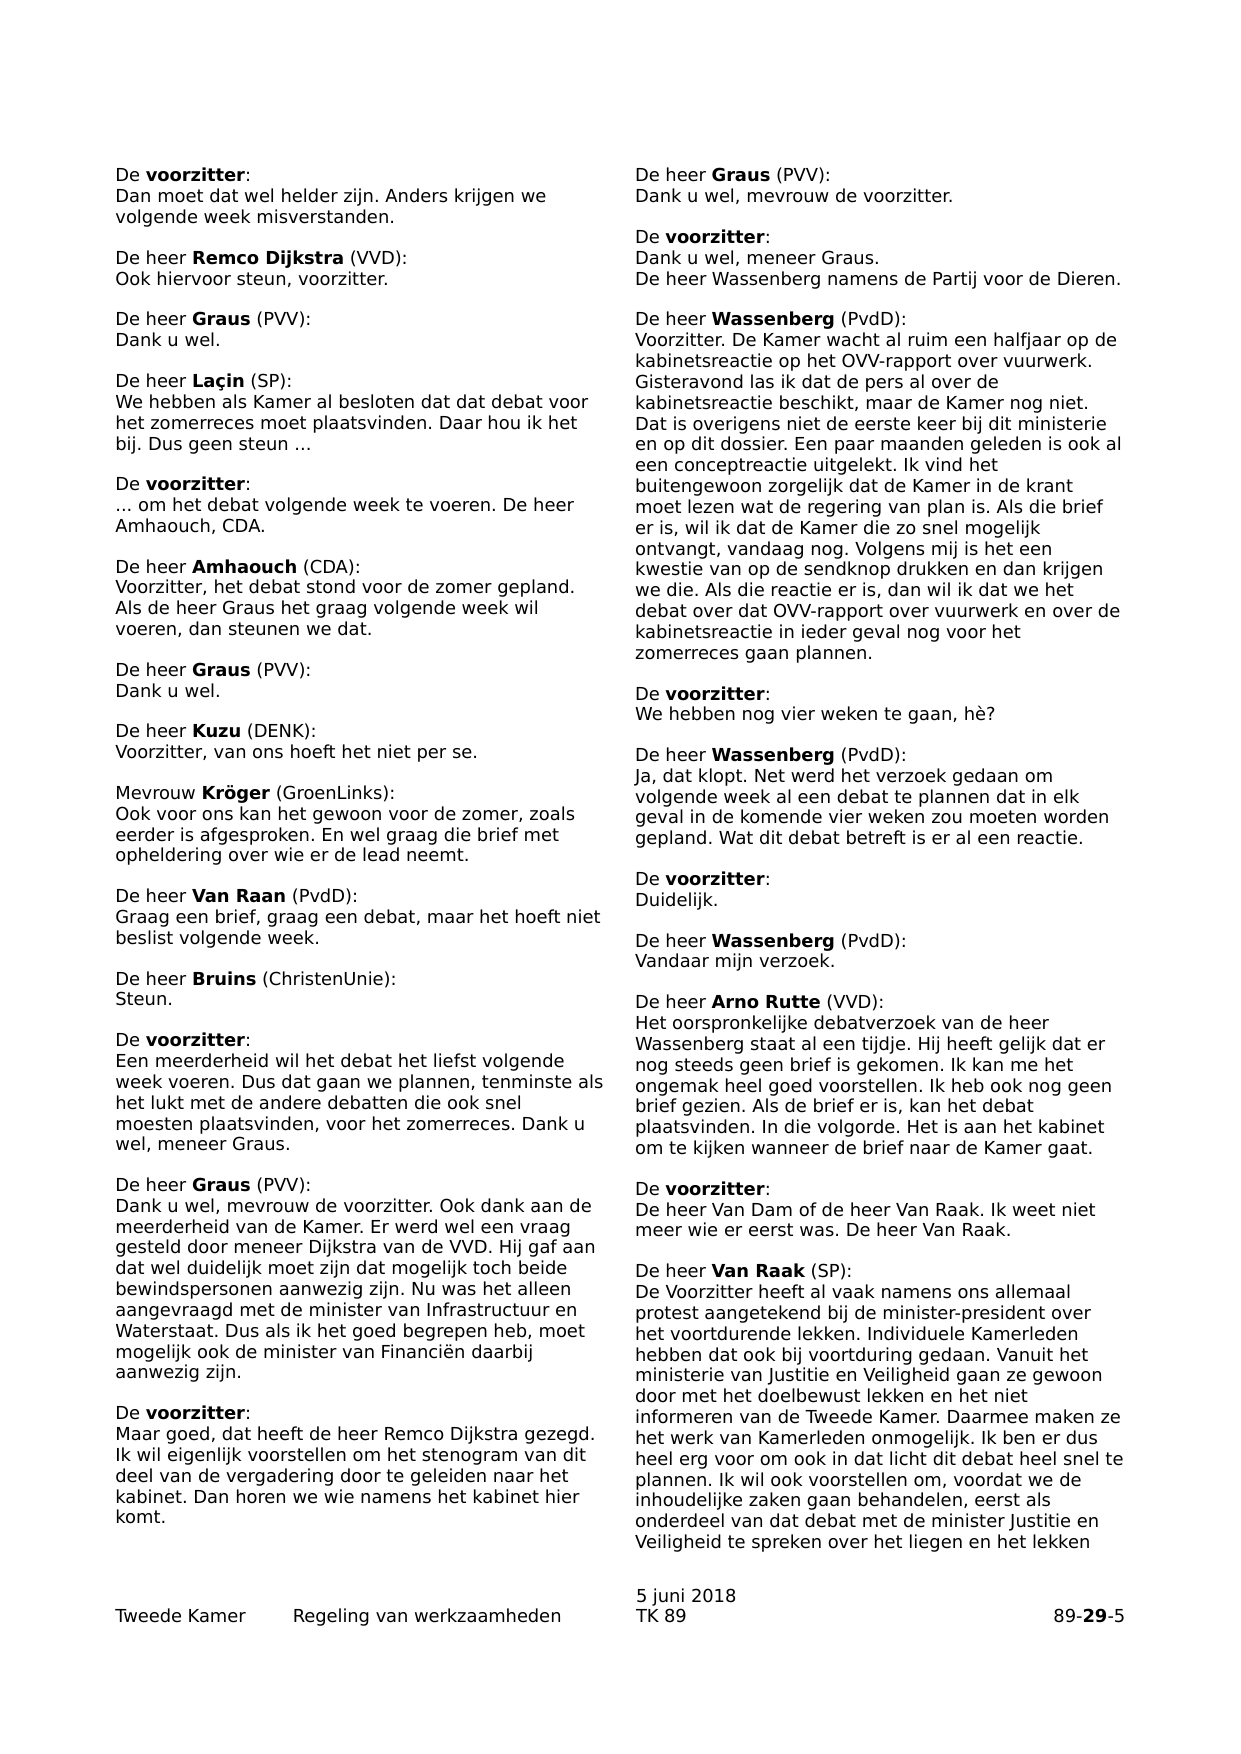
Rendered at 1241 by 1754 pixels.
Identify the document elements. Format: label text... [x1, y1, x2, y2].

text Dank u wel. [115, 680, 605, 701]
text De heer Bruins (ChristenUnie): [115, 968, 605, 989]
text De heer Laçin (SP): [115, 371, 605, 392]
text Vandaar mijn verzoek. [635, 951, 1125, 972]
text Graag een brief, graag een debat, maar het hoeft niet beslist volgende week. [115, 907, 605, 948]
text Ja, dat klopt. Net werd het verzoek gedaan om volgende week al een debat te plannen dat in elk geval in de komende vier weken zou moeten worden gepland. Wat dit debat betreft is er al een reactie. [635, 766, 1125, 849]
text Dank u wel. [115, 330, 605, 351]
text De heer Amhaouch (CDA): [115, 556, 605, 577]
text De heer Wassenberg (PvdD): [635, 745, 1125, 766]
text Steun. [115, 989, 605, 1010]
text Voorzitter, van ons hoeft het niet per se. [115, 742, 605, 763]
text Dank u wel, mevrouw de voorzitter. Ook dank aan de meerderheid van de Kamer. Er werd wel een vraag gesteld door meneer Dijkstra van de VVD. Hij gaf aan dat wel duidelijk moet zijn dat mogelijk toch beide bewindspersonen aanwezig zijn. Nu was het alleen aangevraagd met de minister van Infrastructuur en Waterstaat. Dus als ik het goed begrepen heb, moet mogelijk ook de minister van Financiën daarbij aanwezig zijn. [115, 1196, 605, 1383]
text De voorzitter: [115, 1030, 605, 1051]
text De voorzitter: [115, 165, 605, 186]
text Een meerderheid wil het debat het liefst volgende week voeren. Dus dat gaan we plannen, tenminste als het lukt met de andere debatten die ook snel moesten plaatsvinden, voor het zomerreces. Dank u wel, meneer Graus. [115, 1051, 605, 1155]
text De heer Remco Dijkstra (VVD): [115, 248, 605, 268]
text De voorzitter: [635, 227, 1125, 248]
text Maar goed, dat heeft de heer Remco Dijkstra gezegd. Ik wil eigenlijk voorstellen om het stenogram van dit deel van de vergadering door te geleiden naar het kabinet. Dan horen we wie namens het kabinet hier komt. [115, 1424, 605, 1528]
text De heer Graus (PVV): [115, 660, 605, 680]
text Dan moet dat wel helder zijn. Anders krijgen we volgende week misverstanden. [115, 186, 605, 228]
text De heer Wassenberg namens de Partij voor de Dieren. [635, 268, 1125, 289]
text De heer Wassenberg (PvdD): [635, 309, 1125, 330]
text De heer Kuzu (DENK): [115, 721, 605, 742]
text De heer Arno Rutte (VVD): [635, 992, 1125, 1013]
text Voorzitter, het debat stond voor de zomer gepland. Als de heer Graus het graag volgende week wil voeren, dan steunen we dat. [115, 577, 605, 640]
text Dank u wel, mevrouw de voorzitter. [635, 186, 1125, 207]
text Duidelijk. [635, 890, 1125, 911]
text De voorzitter: [635, 683, 1125, 704]
text Het oorspronkelijke debatverzoek van de heer Wassenberg staat al een tijdje. Hij heeft gelijk dat er nog steeds geen brief is gekomen. Ik kan me het ongemak heel goed voorstellen. Ik heb ook nog geen brief gezien. Als de brief er is, kan het debat plaatsvinden. In die volgorde. Het is aan het kabinet om te kijken wanneer de brief naar de Kamer gaat. [635, 1013, 1125, 1159]
text De Voorzitter heeft al vaak namens ons allemaal protest aangetekend bij de minister-president over het voortdurende lekken. Individuele Kamerleden hebben dat ook bij voortduring gedaan. Vanuit het ministerie van Justitie en Veiligheid gaan ze gewoon door met het doelbewust lekken en het niet informeren van de Tweede Kamer. Daarmee maken ze het werk van Kamerleden onmogelijk. Ik ben er dus heel erg voor om ook in dat licht dit debat heel snel te plannen. Ik wil ook voorstellen om, voordat we de inhoudelijke zaken gaan behandelen, eerst als onderdeel van dat debat met de minister Justitie en Veiligheid te spreken over het liegen en het lekken [635, 1282, 1125, 1553]
text De voorzitter: [635, 1179, 1125, 1199]
text Dank u wel, meneer Graus. [635, 248, 1125, 268]
text ... om het debat volgende week te voeren. De heer Amhaouch, CDA. [115, 495, 605, 536]
text De heer Van Dam of de heer Van Raak. Ik weet niet meer wie er eerst was. De heer Van Raak. [635, 1199, 1125, 1241]
text We hebben als Kamer al besloten dat dat debat voor het zomerreces moet plaatsvinden. Daar hou ik het bij. Dus geen steun ... [115, 392, 605, 454]
text De heer Graus (PVV): [635, 165, 1125, 186]
text De voorzitter: [115, 474, 605, 495]
text De heer Graus (PVV): [115, 1175, 605, 1196]
text Voorzitter. De Kamer wacht al ruim een halfjaar op de kabinetsreactie op het OVV-rapport over vuurwerk. Gisteravond las ik dat de pers al over de kabinetsreactie beschikt, maar de Kamer nog niet. Dat is overigens niet de eerste keer bij dit ministerie en op dit dossier. Een paar maanden geleden is ook al een conceptreactie uitgelekt. Ik vind het buitengewoon zorgelijk dat de Kamer in de krant moet lezen wat de regering van plan is. Als die brief er is, wil ik dat de Kamer die zo snel mogelijk ontvangt, vandaag nog. Volgens mij is het een kwestie van op de sendknop drukken en dan krijgen we die. Als die reactie er is, dan wil ik dat we het debat over dat OVV-rapport over vuurwerk en over de kabinetsreactie in ieder geval nog voor het zomerreces gaan plannen. [635, 330, 1125, 663]
text De heer Van Raan (PvdD): [115, 886, 605, 907]
text Ook hiervoor steun, voorzitter. [115, 268, 605, 289]
text De heer Graus (PVV): [115, 309, 605, 330]
text De voorzitter: [635, 869, 1125, 890]
text De heer Van Raak (SP): [635, 1261, 1125, 1282]
text De voorzitter: [115, 1403, 605, 1424]
text Ook voor ons kan het gewoon voor de zomer, zoals eerder is afgesproken. En wel graag die brief met opheldering over wie er de lead neemt. [115, 803, 605, 866]
text De heer Wassenberg (PvdD): [635, 931, 1125, 951]
text We hebben nog vier weken te gaan, hè? [635, 704, 1125, 725]
text Mevrouw Kröger (GroenLinks): [115, 783, 605, 803]
